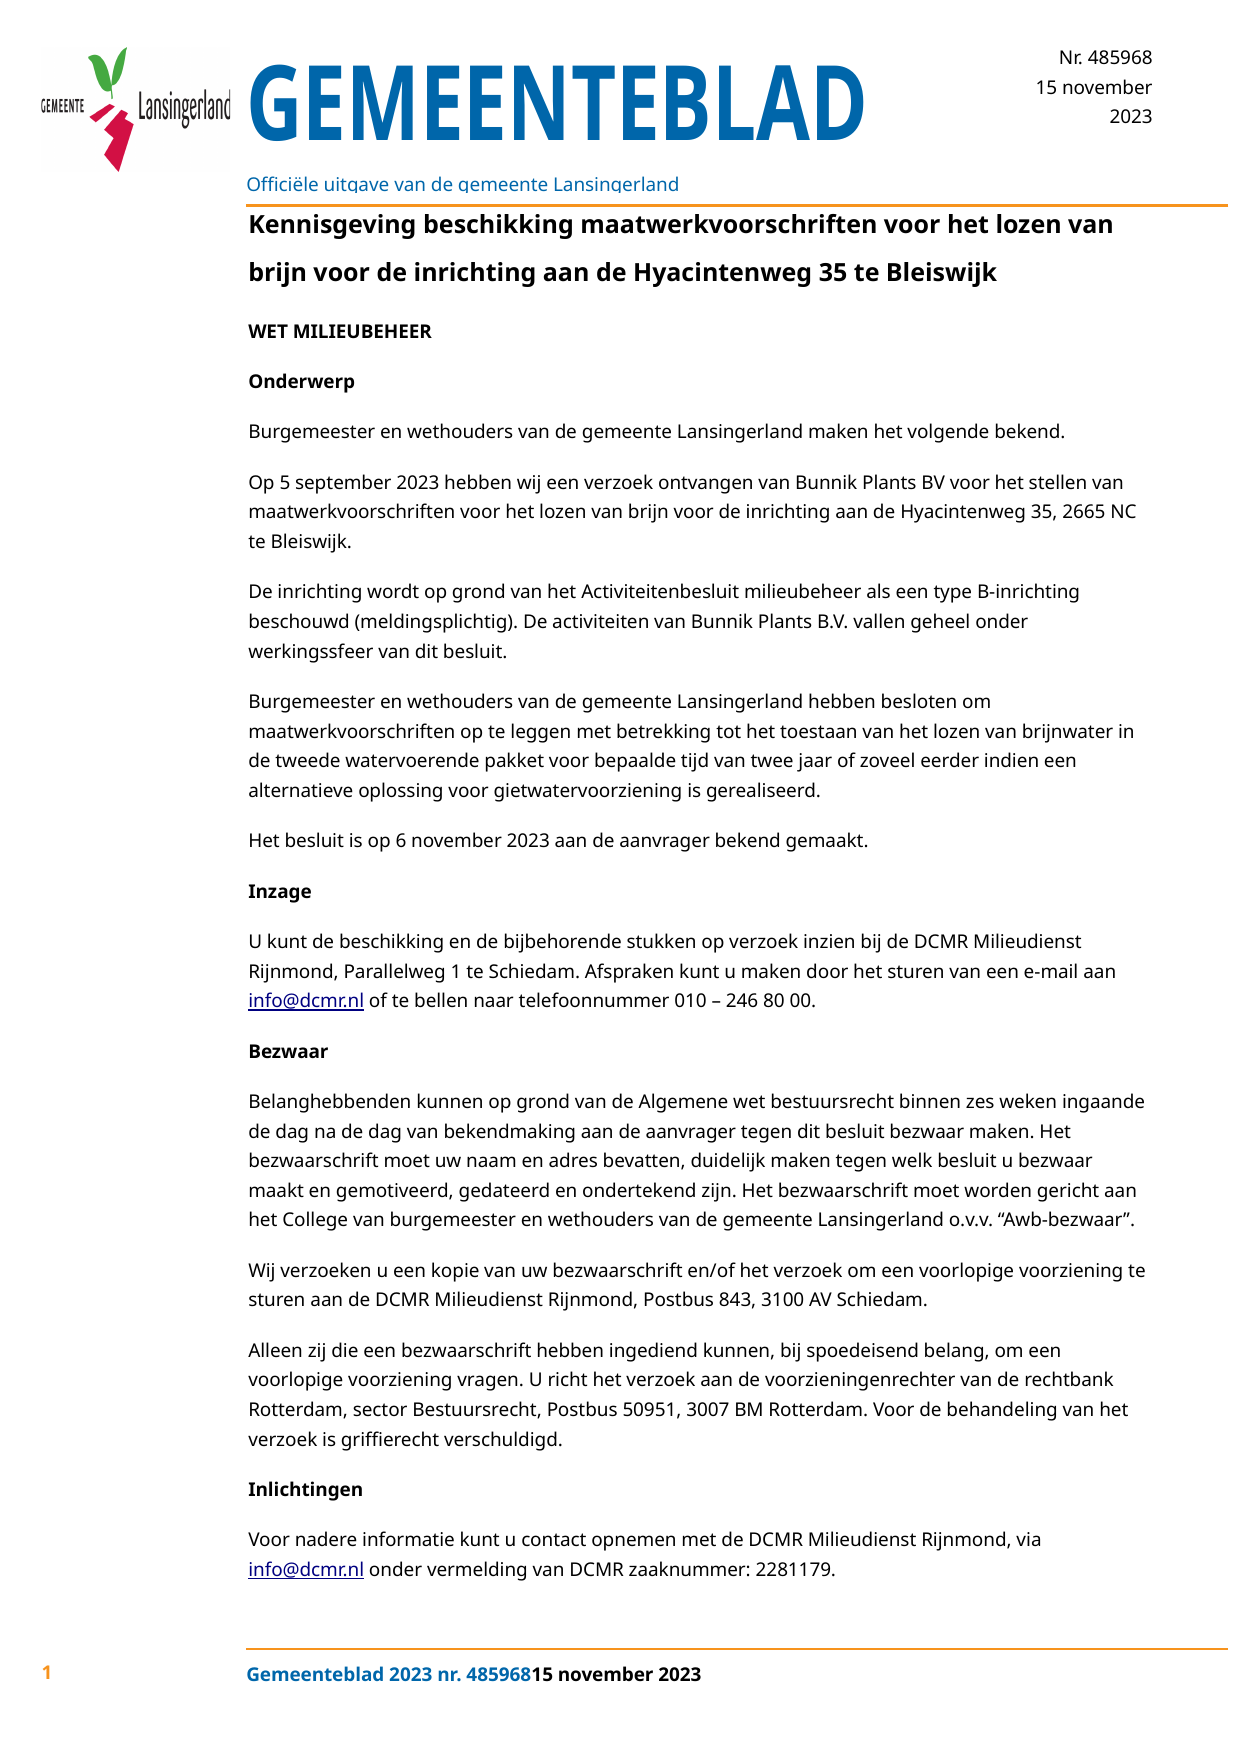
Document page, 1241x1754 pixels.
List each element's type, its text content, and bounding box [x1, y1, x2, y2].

text WET MILIEUBEHEER [248, 318, 1152, 344]
text Het besluit is op 6 november 2023 aan de aanvrager bekend gemaakt. [248, 827, 1152, 853]
text Belanghebbenden kunnen op grond van de Algemene wet bestuursrecht binnen zes weken ingaande de dag na de dag van bekendmaking aan de aanvrager tegen dit besluit bezwaar maken. Het bezwaarschrift moet uw naam en adres bevatten, duidelijk maken tegen welk besluit u bezwaar maakt en gemotiveerd, gedateerd en ondertekend zijn. Het bezwaarschrift moet worden gericht aan het College van burgemeester en wethouders van de gemeente Lansingerland o.v.v. “Awb-bezwaar”. [248, 1088, 1152, 1232]
text De inrichting wordt op grond van het Activiteitenbesluit milieubeheer als een type B-inrichting beschouwd (meldingsplichtig). De activiteiten van Bunnik Plants B.V. vallen geheel onder werkingssfeer van dit besluit. [248, 579, 1152, 664]
text Alleen zij die een bezwaarschrift hebben ingediend kunnen, bij spoedeisend belang, om een voorlopige voorziening vragen. U richt het verzoek aan de voorzieningenrechter van de rechtbank Rotterdam, sector Bestuursrecht, Postbus 50951, 3007 BM Rotterdam. Voor de behandeling van het verzoek is griffierecht verschuldigd. [248, 1337, 1152, 1452]
text Bezwaar [248, 1038, 1152, 1064]
text U kunt de beschikking en de bijbehorende stukken op verzoek inzien bij de DCMR Milieudienst Rijnmond, Parallelweg 1 te Schiedam. Afspraken kunt u maken door het sturen van een e-mail aan info@dcmr.nl of te bellen naar telefoonnummer 010 – 246 80 00. [248, 928, 1152, 1013]
text Burgemeester en wethouders van de gemeente Lansingerland hebben besloten om maatwerkvoorschriften op te leggen met betrekking tot het toestaan van het lozen van brijnwater in de tweede watervoerende pakket voor bepaalde tijd van twee jaar of zoveel eerder indien een alternatieve oplossing voor gietwatervoorziening is gerealiseerd. [248, 688, 1152, 803]
picture [41, 47, 231, 172]
text Voor nadere informatie kunt u contact opnemen met de DCMR Milieudienst Rijnmond, via info@dcmr.nl onder vermelding van DCMR zaaknummer: 2281179. [248, 1527, 1152, 1582]
text Inlichtingen [248, 1476, 1152, 1502]
text Onderwerp [248, 368, 1152, 394]
text Op 5 september 2023 hebben wij een verzoek ontvangen van Bunnik Plants BV voor het stellen van maatwerkvoorschriften voor het lozen van brijn voor de inrichting aan de Hyacintenweg 35, 2665 NC te Bleiswijk. [248, 469, 1152, 554]
text Inzage [248, 878, 1152, 904]
text Burgemeester en wethouders van de gemeente Lansingerland maken het volgende bekend. [248, 419, 1152, 444]
text Wij verzoeken u een kopie van uw bezwaarschrift en/of het verzoek om een voorlopige voorziening te sturen aan de DCMR Milieudienst Rijnmond, Postbus 843, 3100 AV Schiedam. [248, 1257, 1152, 1312]
text Kennisgeving beschikking maatwerkvoorschriften voor het lozen van brijn voor de inrichting aan de Hyacintenweg 35 te Bleiswijk [248, 207, 1152, 288]
